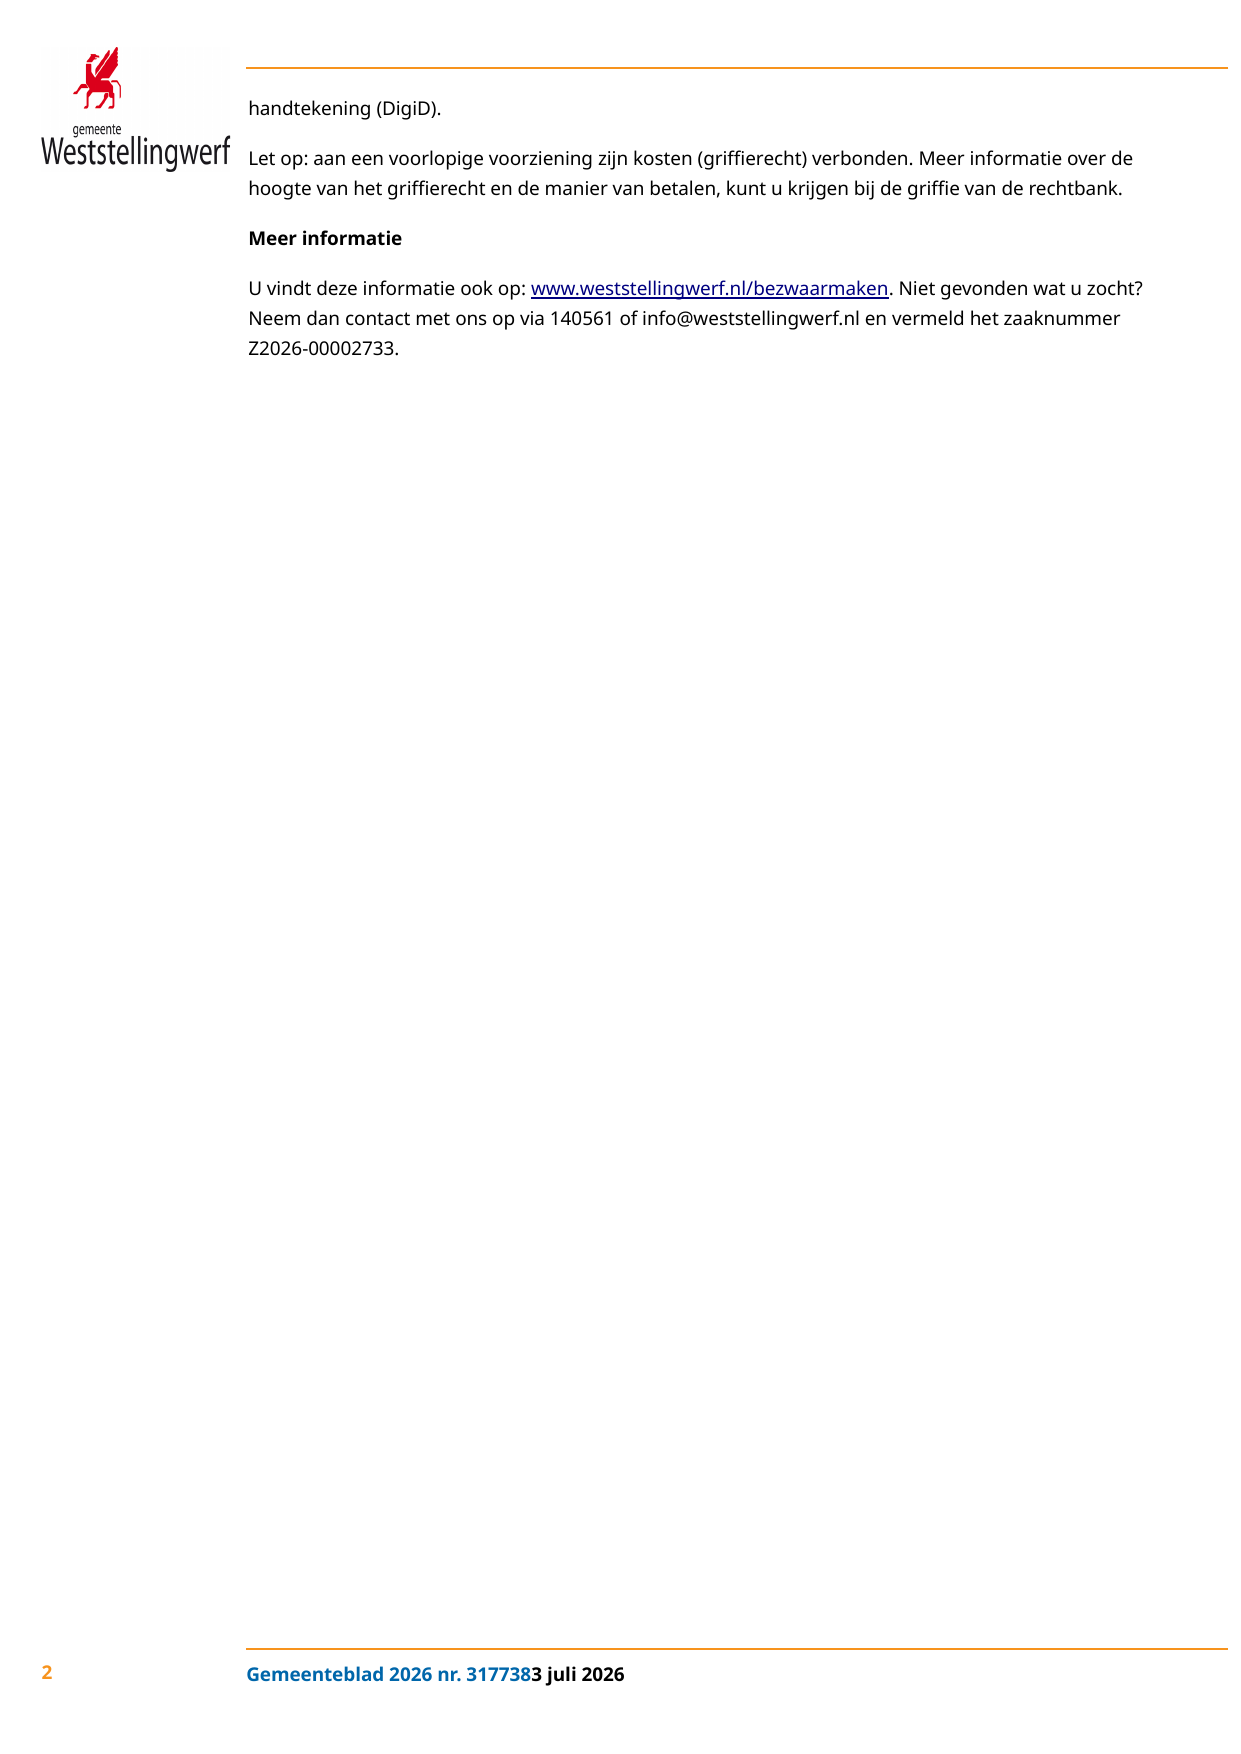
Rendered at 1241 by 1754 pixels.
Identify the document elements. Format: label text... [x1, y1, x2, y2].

text Let op: aan een voorlopige voorziening zijn kosten (griffierecht) verbonden. Meer informatie over de hoogte van het griffierecht en de manier van betalen, kunt u krijgen bij de griffie van de rechtbank. [248, 145, 1152, 201]
text U vindt deze informatie ook op: www.weststellingwerf.nl/bezwaarmaken. Niet gevonden wat u zocht? Neem dan contact met ons op via 140561 of info@weststellingwerf.nl en vermeld het zaaknummer Z2026-00002733. [248, 276, 1152, 361]
text handtekening (DigiD). [248, 95, 1152, 121]
picture [41, 47, 231, 172]
text Meer informatie [248, 225, 1152, 251]
